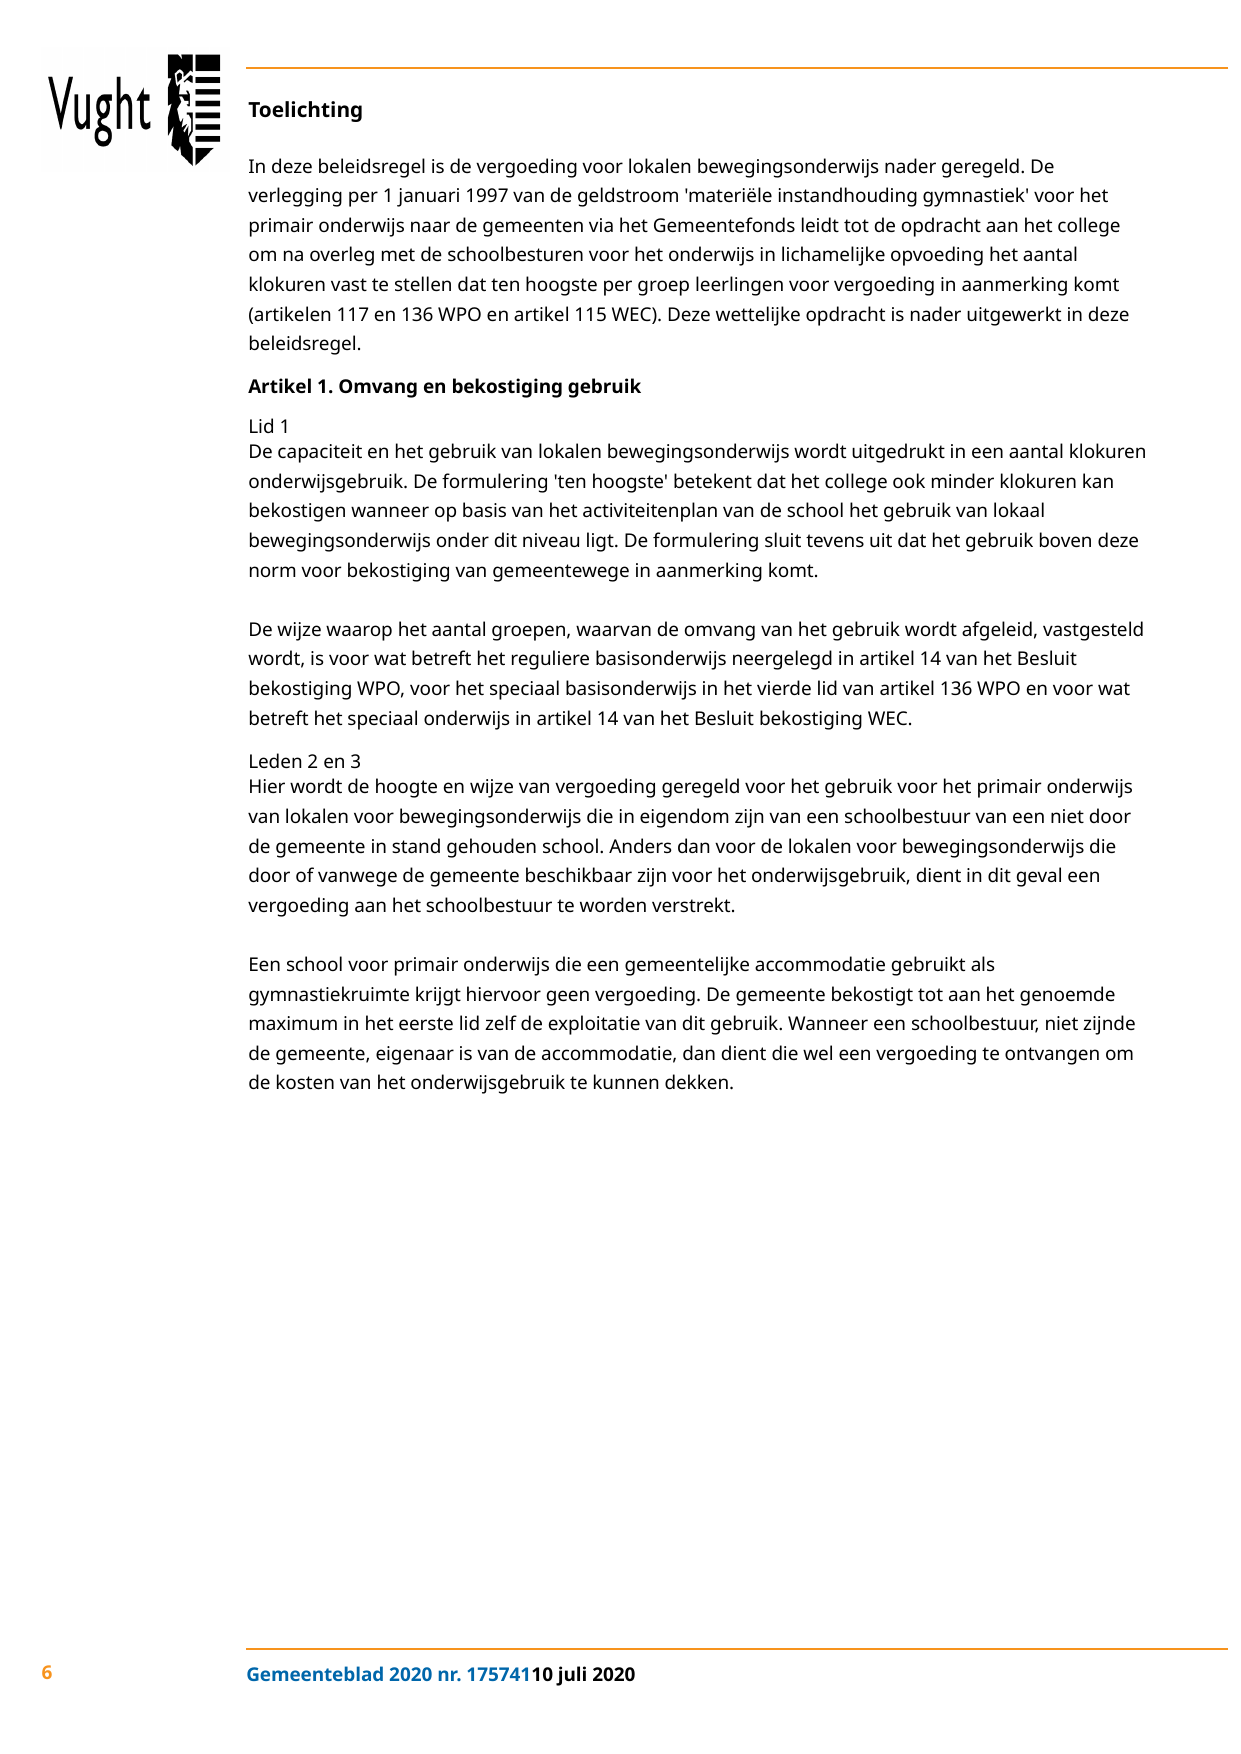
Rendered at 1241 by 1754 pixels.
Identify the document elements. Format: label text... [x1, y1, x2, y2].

text In deze beleidsregel is de vergoeding voor lokalen bewegingsonderwijs nader geregeld. De verlegging per 1 januari 1997 van de geldstroom 'materiële instandhouding gymnastiek' voor het primair onderwijs naar de gemeenten via het Gemeentefonds leidt tot de opdracht aan het college om na overleg met de schoolbesturen voor het onderwijs in lichamelijke opvoeding het aantal klokuren vast te stellen dat ten hoogste per groep leerlingen voor vergoeding in aanmerking komt (artikelen 117 en 136 WPO en artikel 115 WEC). Deze wettelijke opdracht is nader uitgewerkt in deze beleidsregel. [248, 153, 1152, 356]
text Een school voor primair onderwijs die een gemeentelijke accommodatie gebruikt als gymnastiekruimte krijgt hiervoor geen vergoeding. De gemeente bekostigt tot aan het genoemde maximum in het eerste lid zelf de exploitatie van dit gebruik. Wanneer een schoolbestuur, niet zijnde de gemeente, eigenaar is van de accommodatie, dan dient die wel een vergoeding te ontvangen om de kosten van het onderwijsgebruik te kunnen dekken. [248, 951, 1152, 1095]
picture [41, 47, 231, 172]
text Toelichting [248, 95, 1152, 123]
text Artikel 1. Omvang en bekostiging gebruik [248, 373, 1152, 399]
text De wijze waarop het aantal groepen, waarvan de omvang van het gebruik wordt afgeleid, vastgesteld wordt, is voor wat betreft het reguliere basisonderwijs neergelegd in artikel 14 van het Besluit bekostiging WPO, voor het speciaal basisonderwijs in het vierde lid van artikel 136 WPO en voor wat betreft het speciaal onderwijs in artikel 14 van het Besluit bekostiging WEC. [248, 616, 1152, 731]
text Hier wordt de hoogte en wijze van vergoeding geregeld voor het gebruik voor het primair onderwijs van lokalen voor bewegingsonderwijs die in eigendom zijn van een schoolbestuur van een niet door de gemeente in stand gehouden school. Anders dan voor de lokalen voor bewegingsonderwijs die door of vanwege de gemeente beschikbaar zijn voor het onderwijsgebruik, dient in dit geval een vergoeding aan het schoolbestuur te worden verstrekt. [248, 774, 1152, 918]
text Leden 2 en 3 [248, 748, 1152, 774]
text De capaciteit en het gebruik van lokalen bewegingsonderwijs wordt uitgedrukt in een aantal klokuren onderwijsgebruik. De formulering 'ten hoogste' betekent dat het college ook minder klokuren kan bekostigen wanneer op basis van het activiteitenplan van de school het gebruik van lokaal bewegingsonderwijs onder dit niveau ligt. De formulering sluit tevens uit dat het gebruik boven deze norm voor bekostiging van gemeentewege in aanmerking komt. [248, 438, 1152, 583]
text Lid 1 [248, 413, 1152, 438]
